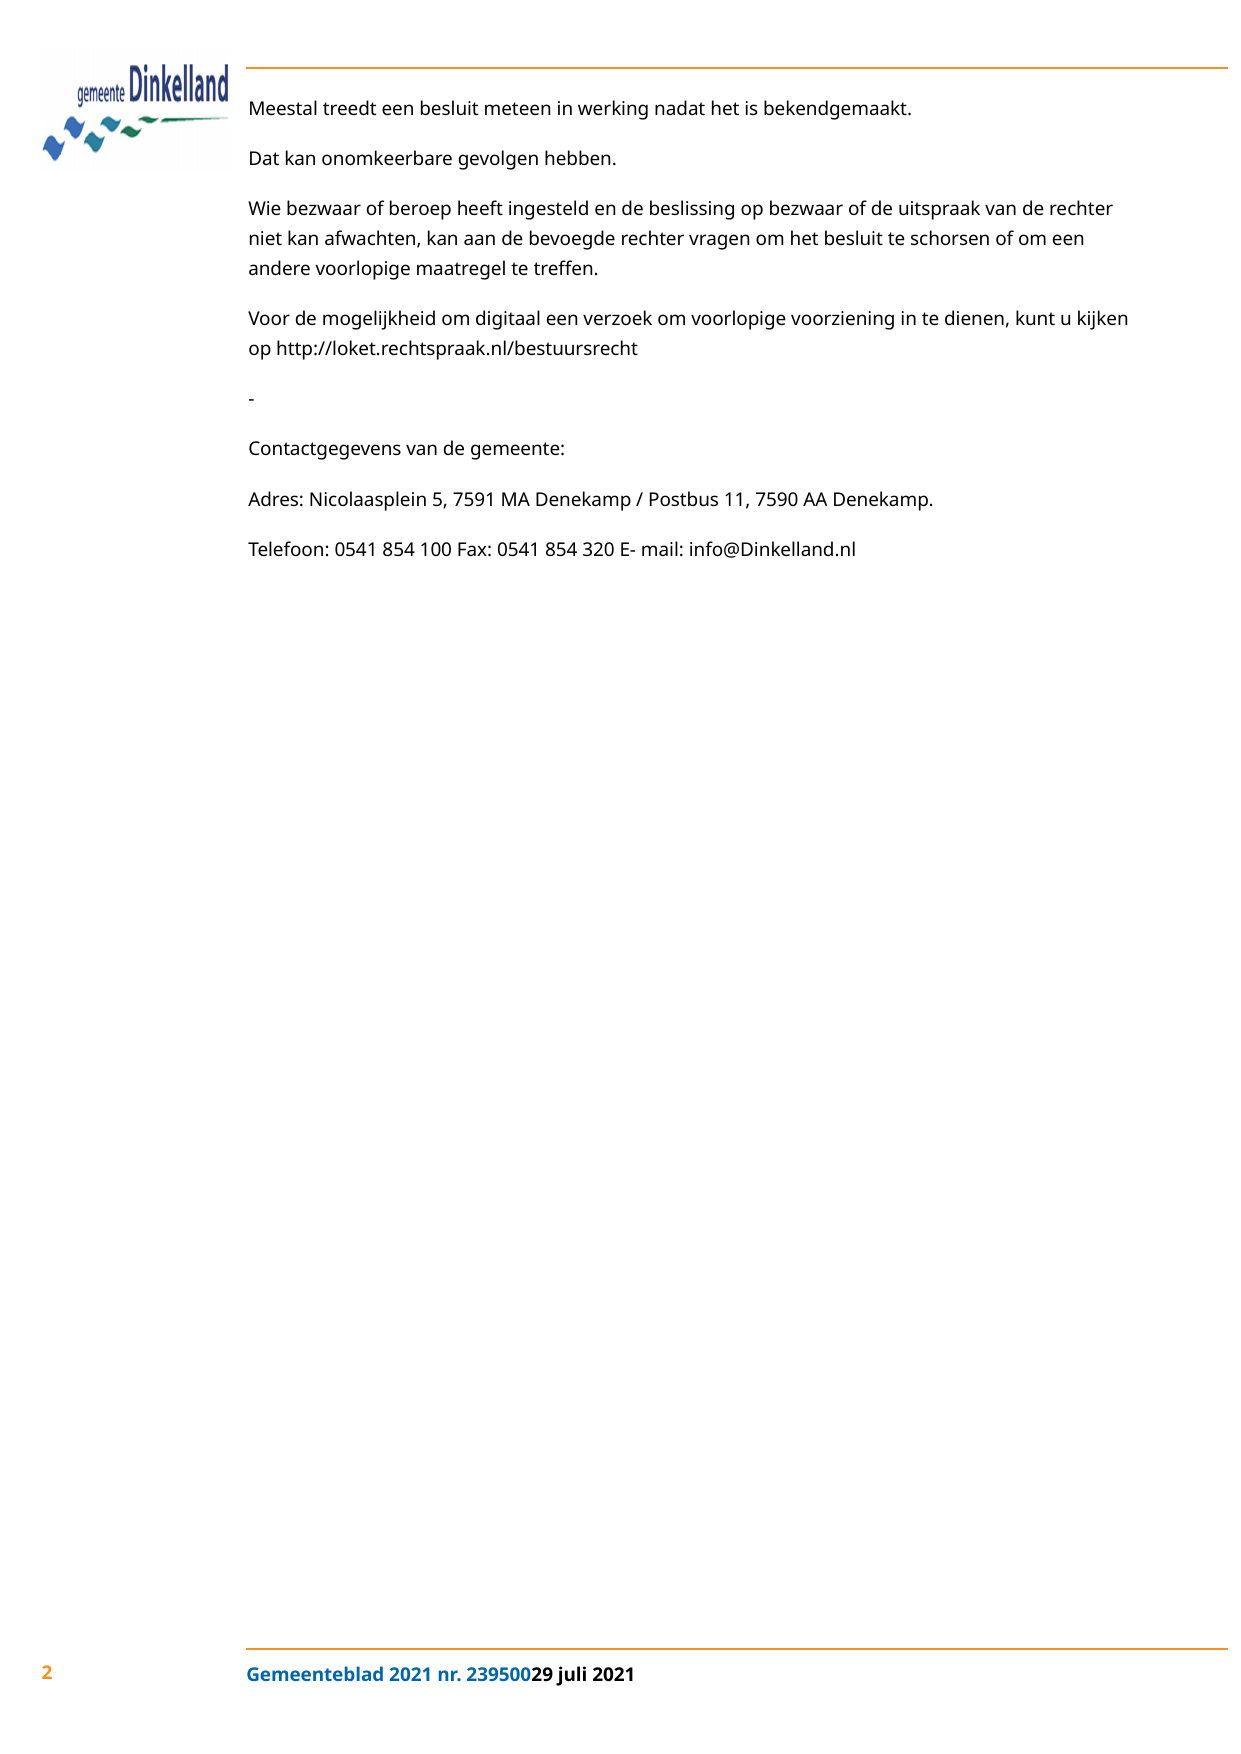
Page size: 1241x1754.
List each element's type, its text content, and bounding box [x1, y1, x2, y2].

picture [41, 47, 231, 172]
text Adres: Nicolaasplein 5, 7591 MA Denekamp / Postbus 11, 7590 AA Denekamp. [248, 486, 1152, 512]
text Wie bezwaar of beroep heeft ingesteld en de beslissing op bezwaar of de uitspraak van de rechter niet kan afwachten, kan aan de bevoegde rechter vragen om het besluit te schorsen of om een andere voorlopige maatregel te treffen. [248, 196, 1152, 281]
text Contactgegevens van de gemeente: [248, 436, 1152, 461]
text Telefoon: 0541 854 100 Fax: 0541 854 320 E- mail: info@Dinkelland.nl [248, 536, 1152, 562]
text Voor de mogelijkheid om digitaal een verzoek om voorlopige voorziening in te dienen, kunt u kijken op http://loket.rechtspraak.nl/bestuursrecht [248, 305, 1152, 361]
text - [248, 385, 1152, 411]
text Dat kan onomkeerbare gevolgen hebben. [248, 145, 1152, 171]
text Meestal treedt een besluit meteen in werking nadat het is bekendgemaakt. [248, 95, 1152, 121]
